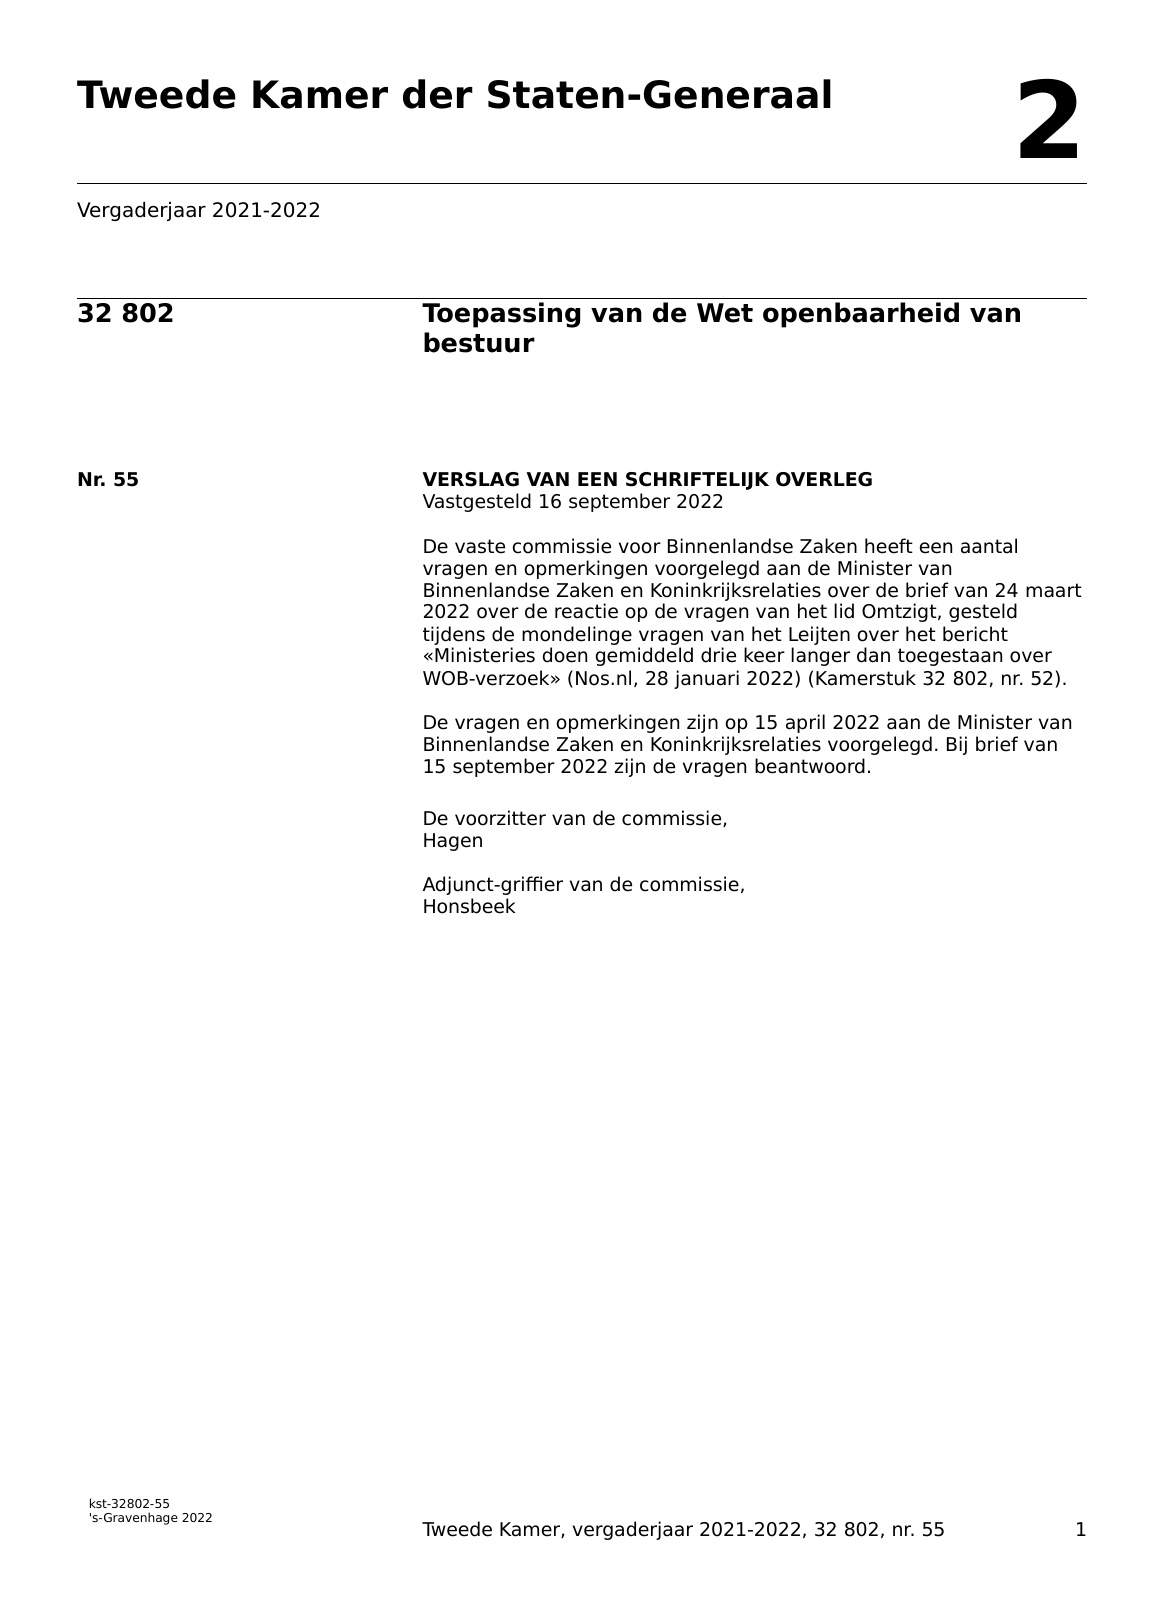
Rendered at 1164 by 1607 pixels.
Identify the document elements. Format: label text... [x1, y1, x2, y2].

table_cell Vergaderjaar 2021-2022 [77, 184, 1087, 298]
text Adjunct-griffier van de commissie, Honsbeek [422, 874, 1087, 918]
text De vaste commissie voor Binnenlandse Zaken heeft een aantal vragen en opmerkingen voorgelegd aan de Minister van Binnenlandse Zaken en Koninkrijksrelaties over de brief van 24 maart 2022 over de reactie op de vragen van het lid Omtzigt, gesteld tijdens de mondelinge vragen van het Leijten over het bericht «Ministeries doen gemiddeld drie keer langer dan toegestaan over WOB-verzoek» (Nos.nl, 28 januari 2022) (Kamerstuk 32 802, nr. 52). [422, 536, 1087, 689]
subtitle Nr. 55 VERSLAG VAN EEN SCHRIFTELIJK OVERLEG [77, 469, 1087, 491]
text 's-Gravenhage 2022 [88, 1511, 323, 1525]
text De voorzitter van de commissie, Hagen [422, 807, 1087, 851]
text Vastgesteld 16 september 2022 [422, 491, 1087, 513]
text kst-32802-55 [88, 1497, 323, 1511]
table_header 2 [886, 59, 1087, 183]
text De vragen en opmerkingen zijn op 15 april 2022 aan de Minister van Binnenlandse Zaken en Koninkrijksrelaties voorgelegd. Bij brief van 15 september 2022 zijn de vragen beantwoord. [422, 712, 1087, 777]
subtitle 32 802 Toepassing van de Wet openbaarheid van bestuur [77, 299, 1087, 358]
table_header Tweede Kamer der Staten-Generaal [77, 59, 886, 183]
